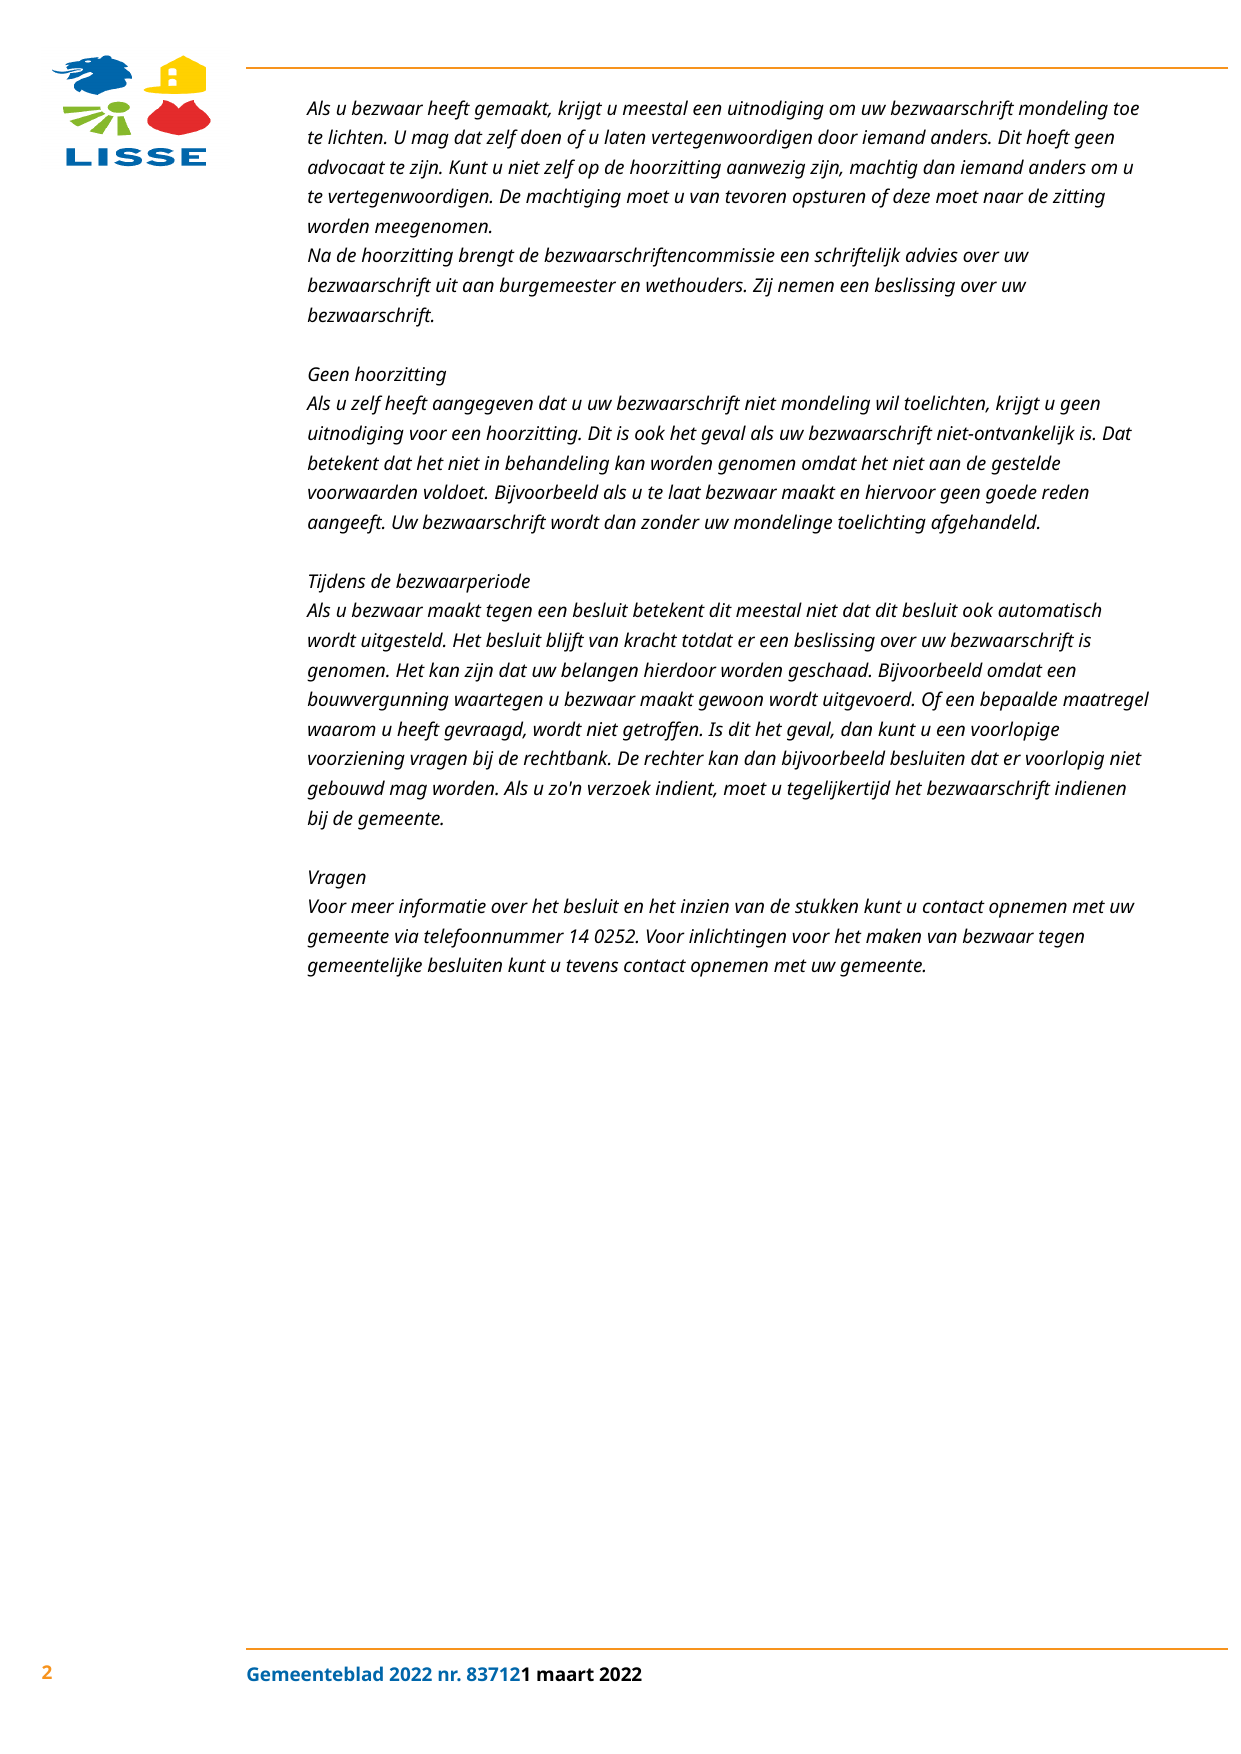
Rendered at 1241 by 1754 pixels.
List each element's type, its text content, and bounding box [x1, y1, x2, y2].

list Voor meer informatie over het besluit en het inzien van de stukken kunt u contact opnemen met uw gemeente via telefoonnummer 14 0252. Voor inlichtingen voor het maken van bezwaar tegen gemeentelijke besluiten kunt u tevens contact opnemen met uw gemeente. [248, 893, 1152, 978]
list Vragen [248, 864, 1152, 890]
list Als u bezwaar maakt tegen een besluit betekent dit meestal niet dat dit besluit ook automatisch wordt uitgesteld. Het besluit blijft van kracht totdat er een beslissing over uw bezwaarschrift is genomen. Het kan zijn dat uw belangen hierdoor worden geschaad. Bijvoorbeeld omdat een bouwvergunning waartegen u bezwaar maakt gewoon wordt uitgevoerd. Of een bepaalde maatregel waarom u heeft gevraagd, wordt niet getroffen. Is dit het geval, dan kunt u een voorlopige voorziening vragen bij de rechtbank. De rechter kan dan bijvoorbeeld besluiten dat er voorlopig niet gebouwd mag worden. Als u zo'n verzoek indient, moet u tegelijkertijd het bezwaarschrift indienen bij de gemeente. [248, 598, 1152, 831]
list Als u zelf heeft aangegeven dat u uw bezwaarschrift niet mondeling wil toelichten, krijgt u geen uitnodiging voor een hoorzitting. Dit is ook het geval als uw bezwaarschrift niet-ontvankelijk is. Dat betekent dat het niet in behandeling kan worden genomen omdat het niet aan de gestelde voorwaarden voldoet. Bijvoorbeeld als u te laat bezwaar maakt en hiervoor geen goede reden aangeeft. Uw bezwaarschrift wordt dan zonder uw mondelinge toelichting afgehandeld. [248, 391, 1152, 535]
picture [41, 47, 231, 172]
list Tijdens de bezwaarperiode [248, 568, 1152, 594]
list Als u bezwaar heeft gemaakt, krijgt u meestal een uitnodiging om uw bezwaarschrift mondeling toe te lichten. U mag dat zelf doen of u laten vertegenwoordigen door iemand anders. Dit hoeft geen advocaat te zijn. Kunt u niet zelf op de hoorzitting aanwezig zijn, machtig dan iemand anders om u te vertegenwoordigen. De machtiging moet u van tevoren opsturen of deze moet naar de zitting worden meegenomen. [248, 95, 1152, 239]
list Geen hoorzitting [248, 361, 1152, 387]
list Na de hoorzitting brengt de bezwaarschriftencommissie een schriftelijk advies over uw bezwaarschrift uit aan burgemeester en wethouders. Zij nemen een beslissing over uw bezwaarschrift. [248, 243, 1152, 328]
